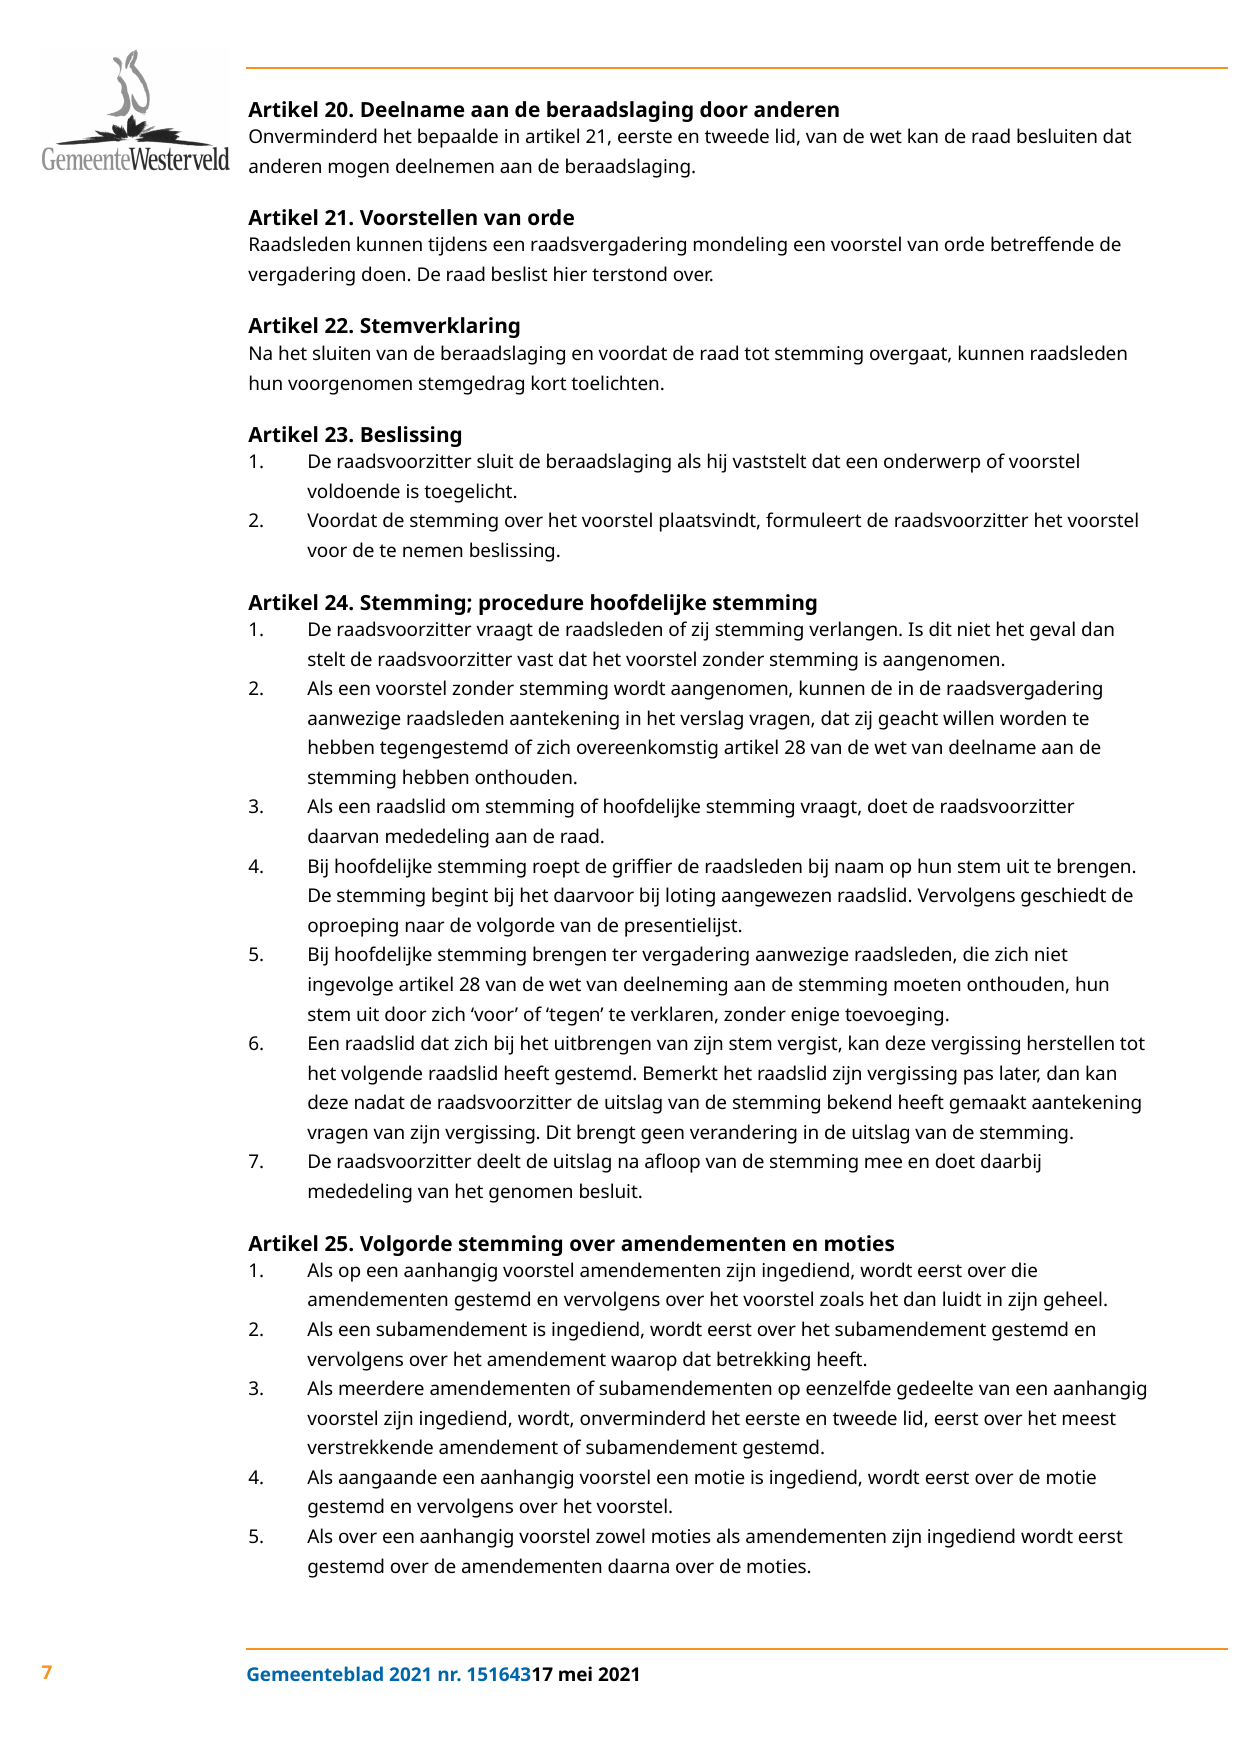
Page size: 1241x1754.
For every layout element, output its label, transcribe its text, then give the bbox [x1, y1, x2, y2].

text Na het sluiten van de beraadslaging en voordat de raad tot stemming overgaat, kunnen raadsleden hun voorgenomen stemgedrag kort toelichten. [248, 340, 1152, 395]
text Artikel 22. Stemverklaring [248, 312, 1152, 340]
list Als op een aanhangig voorstel amendementen zijn ingediend, wordt eerst over die amendementen gestemd en vervolgens over het voorstel zoals het dan luidt in zijn geheel. [248, 1257, 1152, 1312]
text Artikel 20. Deelname aan de beraadslaging door anderen [248, 95, 1152, 123]
picture [41, 47, 231, 172]
list Bij hoofdelijke stemming roept de griffier de raadsleden bij naam op hun stem uit te brengen. De stemming begint bij het daarvoor bij loting aangewezen raadslid. Vervolgens geschiedt de oproeping naar de volgorde van de presentielijst. [248, 853, 1152, 938]
text Artikel 23. Beslissing [248, 420, 1152, 448]
list Als een raadslid om stemming of hoofdelijke stemming vraagt, doet de raadsvoorzitter daarvan mededeling aan de raad. [248, 794, 1152, 849]
list De raadsvoorzitter vraagt de raadsleden of zij stemming verlangen. Is dit niet het geval dan stelt de raadsvoorzitter vast dat het voorstel zonder stemming is aangenomen. [248, 616, 1152, 671]
text Artikel 21. Voorstellen van orde [248, 203, 1152, 232]
list Als aangaande een aanhangig voorstel een motie is ingediend, wordt eerst over de motie gestemd en vervolgens over het voorstel. [248, 1464, 1152, 1519]
list Als een subamendement is ingediend, wordt eerst over het subamendement gestemd en vervolgens over het amendement waarop dat betrekking heeft. [248, 1316, 1152, 1372]
list Voordat de stemming over het voorstel plaatsvindt, formuleert de raadsvoorzitter het voorstel voor de te nemen beslissing. [248, 508, 1152, 563]
list De raadsvoorzitter sluit de beraadslaging als hij vaststelt dat een onderwerp of voorstel voldoende is toegelicht. [248, 448, 1152, 504]
list Bij hoofdelijke stemming brengen ter vergadering aanwezige raadsleden, die zich niet ingevolge artikel 28 van de wet van deelneming aan de stemming moeten onthouden, hun stem uit door zich ‘voor’ of ‘tegen’ te verklaren, zonder enige toevoeging. [248, 942, 1152, 1026]
list Als een voorstel zonder stemming wordt aangenomen, kunnen de in de raadsvergadering aanwezige raadsleden aantekening in het verslag vragen, dat zij geacht willen worden te hebben tegengestemd of zich overeenkomstig artikel 28 van de wet van deelname aan de stemming hebben onthouden. [248, 675, 1152, 790]
list Als over een aanhangig voorstel zowel moties als amendementen zijn ingediend wordt eerst gestemd over de amendementen daarna over de moties. [248, 1523, 1152, 1579]
list Een raadslid dat zich bij het uitbrengen van zijn stem vergist, kan deze vergissing herstellen tot het volgende raadslid heeft gestemd. Bemerkt het raadslid zijn vergissing pas later, dan kan deze nadat de raadsvoorzitter de uitslag van de stemming bekend heeft gemaakt aantekening vragen van zijn vergissing. Dit brengt geen verandering in de uitslag van de stemming. [248, 1030, 1152, 1145]
list De raadsvoorzitter deelt de uitslag na afloop van de stemming mee en doet daarbij mededeling van het genomen besluit. [248, 1149, 1152, 1204]
text Onverminderd het bepaalde in artikel 21, eerste en tweede lid, van de wet kan de raad besluiten dat anderen mogen deelnemen aan de beraadslaging. [248, 123, 1152, 178]
list Als meerdere amendementen of subamendementen op eenzelfde gedeelte van een aanhangig voorstel zijn ingediend, wordt, onverminderd het eerste en tweede lid, eerst over het meest verstrekkende amendement of subamendement gestemd. [248, 1375, 1152, 1460]
text Raadsleden kunnen tijdens een raadsvergadering mondeling een voorstel van orde betreffende de vergadering doen. De raad beslist hier terstond over. [248, 232, 1152, 287]
text Artikel 24. Stemming; procedure hoofdelijke stemming [248, 588, 1152, 616]
text Artikel 25. Volgorde stemming over amendementen en moties [248, 1229, 1152, 1257]
